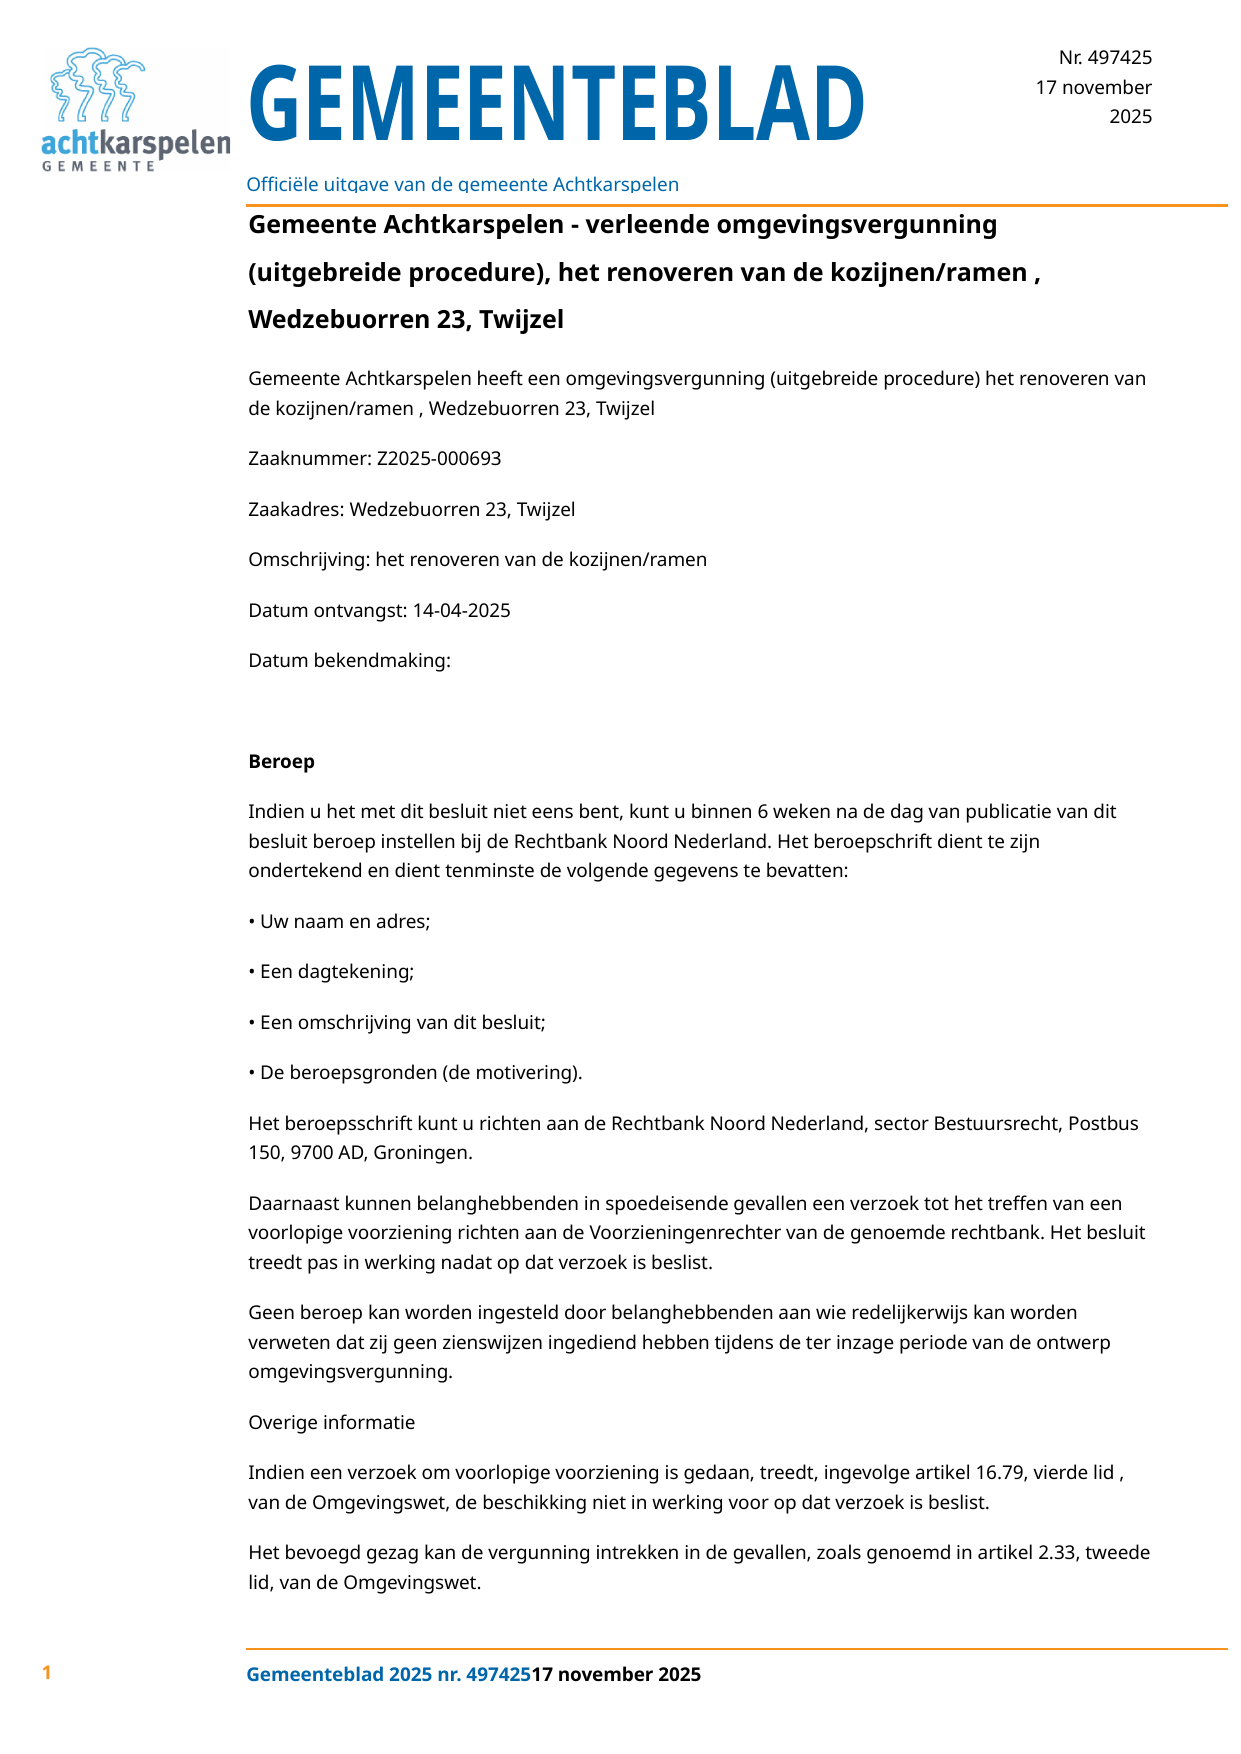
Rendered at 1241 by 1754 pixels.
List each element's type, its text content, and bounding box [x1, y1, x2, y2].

text Indien een verzoek om voorlopige voorziening is gedaan, treedt, ingevolge artikel 16.79, vierde lid , van de Omgevingswet, de beschikking niet in werking voor op dat verzoek is beslist. [248, 1459, 1152, 1514]
text Het bevoegd gezag kan de vergunning intrekken in de gevallen, zoals genoemd in artikel 2.33, tweede lid, van de Omgevingswet. [248, 1539, 1152, 1594]
text Beroep [248, 748, 1152, 774]
text Zaakadres: Wedzebuorren 23, Twijzel [248, 496, 1152, 522]
text Omschrijving: het renoveren van de kozijnen/ramen [248, 546, 1152, 572]
text • Uw naam en adres; [248, 908, 1152, 934]
text Het beroepsschrift kunt u richten aan de Rechtbank Noord Nederland, sector Bestuursrecht, Postbus 150, 9700 AD, Groningen. [248, 1110, 1152, 1165]
text • Een omschrijving van dit besluit; [248, 1009, 1152, 1034]
text Datum bekendmaking: [248, 647, 1152, 673]
text Zaaknummer: Z2025-000693 [248, 446, 1152, 471]
text • De beroepsgronden (de motivering). [248, 1059, 1152, 1085]
text Daarnaast kunnen belanghebbenden in spoedeisende gevallen een verzoek tot het treffen van een voorlopige voorziening richten aan de Voorzieningenrechter van de genoemde rechtbank. Het besluit treedt pas in werking nadat op dat verzoek is beslist. [248, 1190, 1152, 1274]
text Gemeente Achtkarspelen - verleende omgevingsvergunning (uitgebreide procedure), het renoveren van de kozijnen/ramen , Wedzebuorren 23, Twijzel [248, 207, 1152, 336]
text Datum ontvangst: 14-04-2025 [248, 597, 1152, 622]
text • Een dagtekening; [248, 958, 1152, 984]
text Indien u het met dit besluit niet eens bent, kunt u binnen 6 weken na de dag van publicatie van dit besluit beroep instellen bij de Rechtbank Noord Nederland. Het beroepschrift dient te zijn ondertekend en dient tenminste de volgende gegevens te bevatten: [248, 798, 1152, 883]
text Overige informatie [248, 1409, 1152, 1434]
text Gemeente Achtkarspelen heeft een omgevingsvergunning (uitgebreide procedure) het renoveren van de kozijnen/ramen , Wedzebuorren 23, Twijzel [248, 366, 1152, 421]
text Geen beroep kan worden ingesteld door belanghebbenden aan wie redelijkerwijs kan worden verweten dat zij geen zienswijzen ingediend hebben tijdens de ter inzage periode van de ontwerp omgevingsvergunning. [248, 1299, 1152, 1384]
picture [41, 47, 231, 172]
